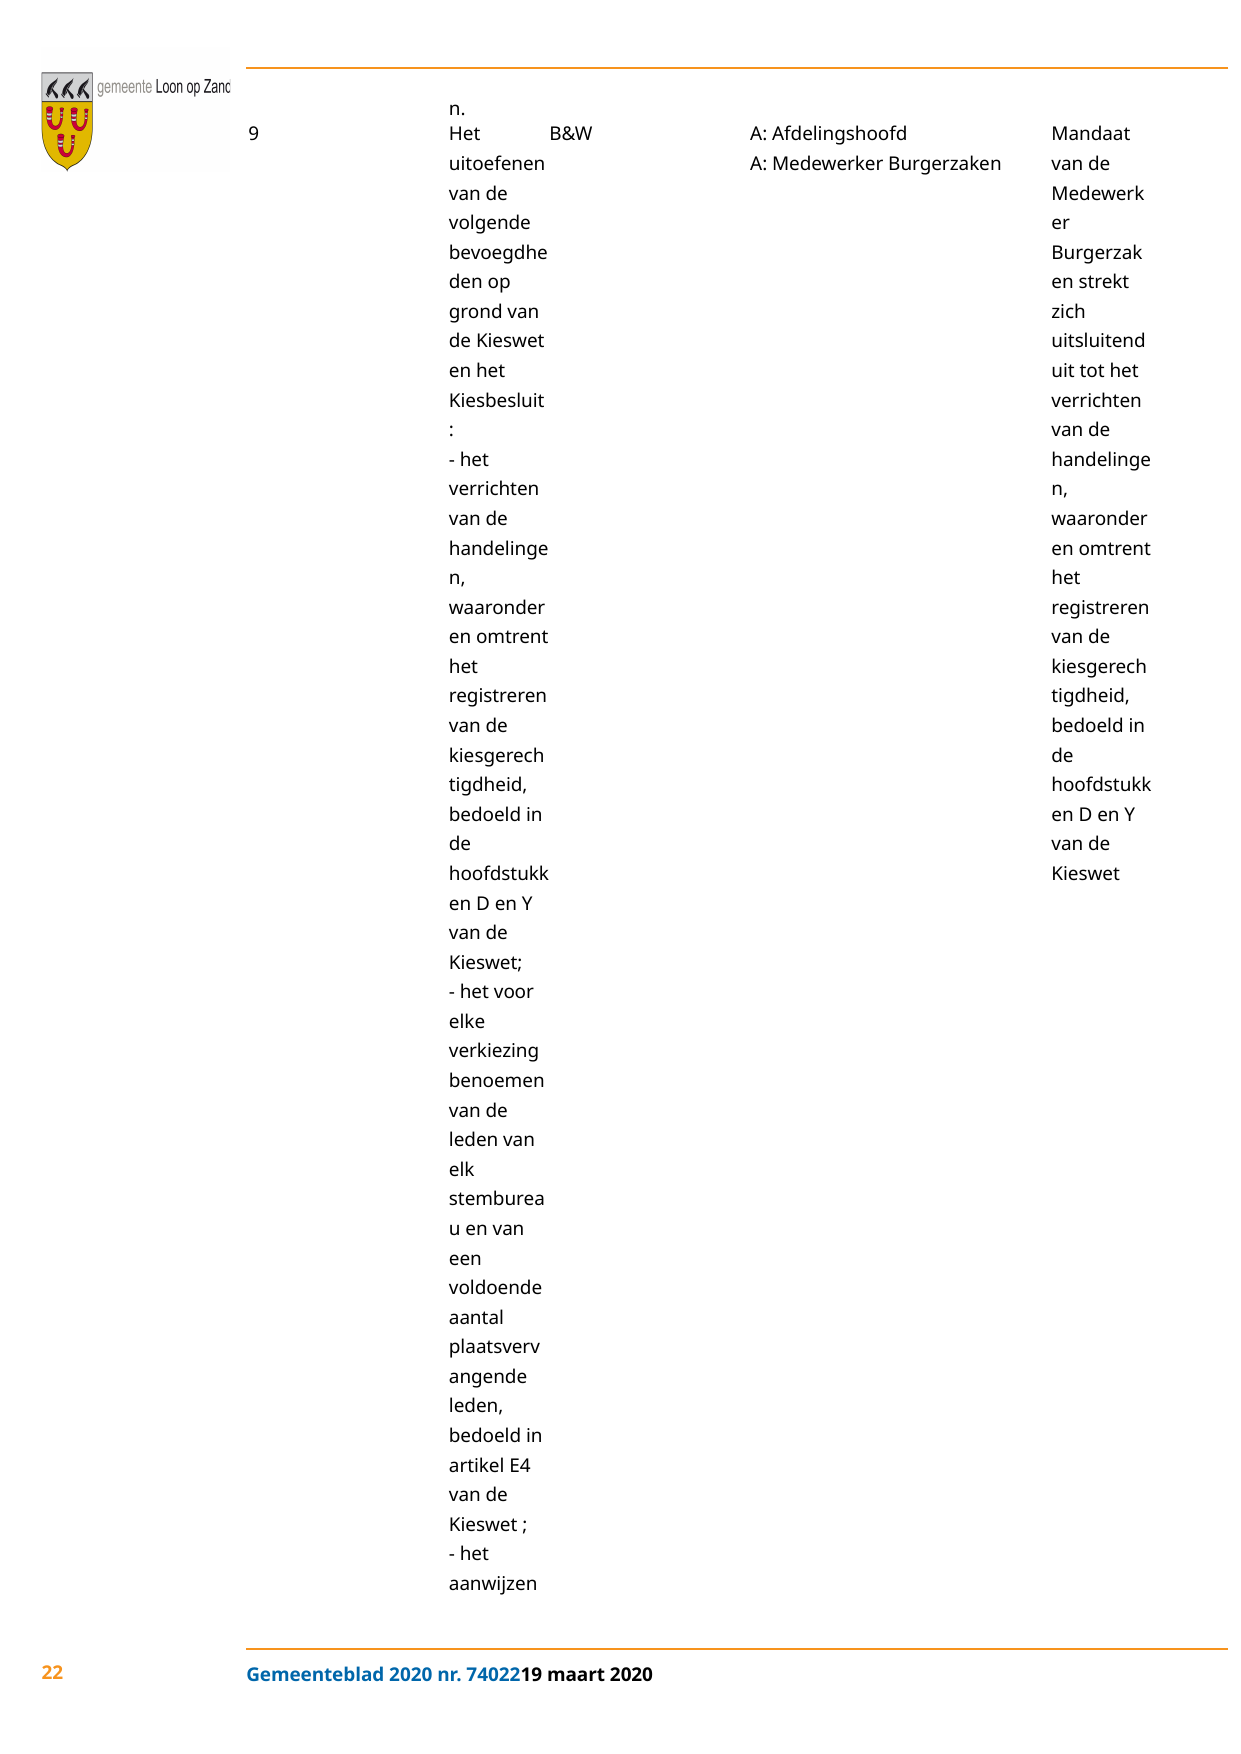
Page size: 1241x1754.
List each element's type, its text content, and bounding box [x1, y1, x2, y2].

table_cell Het uitoefenen van de volgende bevoegdheden op grond van de Kieswet en het Kiesbesluit: - het verrichten van de handelingen, waaronder en omtrent het registreren van de kiesgerechtigdheid, bedoeld in de hoofdstukken D en Y van de Kieswet; - het voor elke verkiezing benoemen van de leden van elk stembureau en van een voldoende aantal plaatsvervangende leden, bedoeld in artikel E4 van de Kieswet ; - het aanwijzen [449, 121, 549, 1596]
table_cell A: Afdelingshoofd A: Medewerker Burgerzaken [750, 121, 1051, 1596]
table_cell 9 [248, 121, 449, 1596]
table_cell Mandaat van de Medewerker Burgerzaken strekt zich uitsluitend uit tot het verrichten van de handelingen, waaronder en omtrent het registreren van de kiesgerechtigdheid, bedoeld in de hoofdstukken D en Y van de Kieswet [1051, 121, 1152, 1596]
table_cell [248, 95, 449, 121]
table_cell [1051, 95, 1152, 121]
table_cell [750, 95, 1051, 121]
table_cell n. [449, 95, 549, 121]
table_cell B&W [549, 121, 750, 1596]
picture [41, 47, 231, 172]
table_cell [549, 95, 750, 121]
